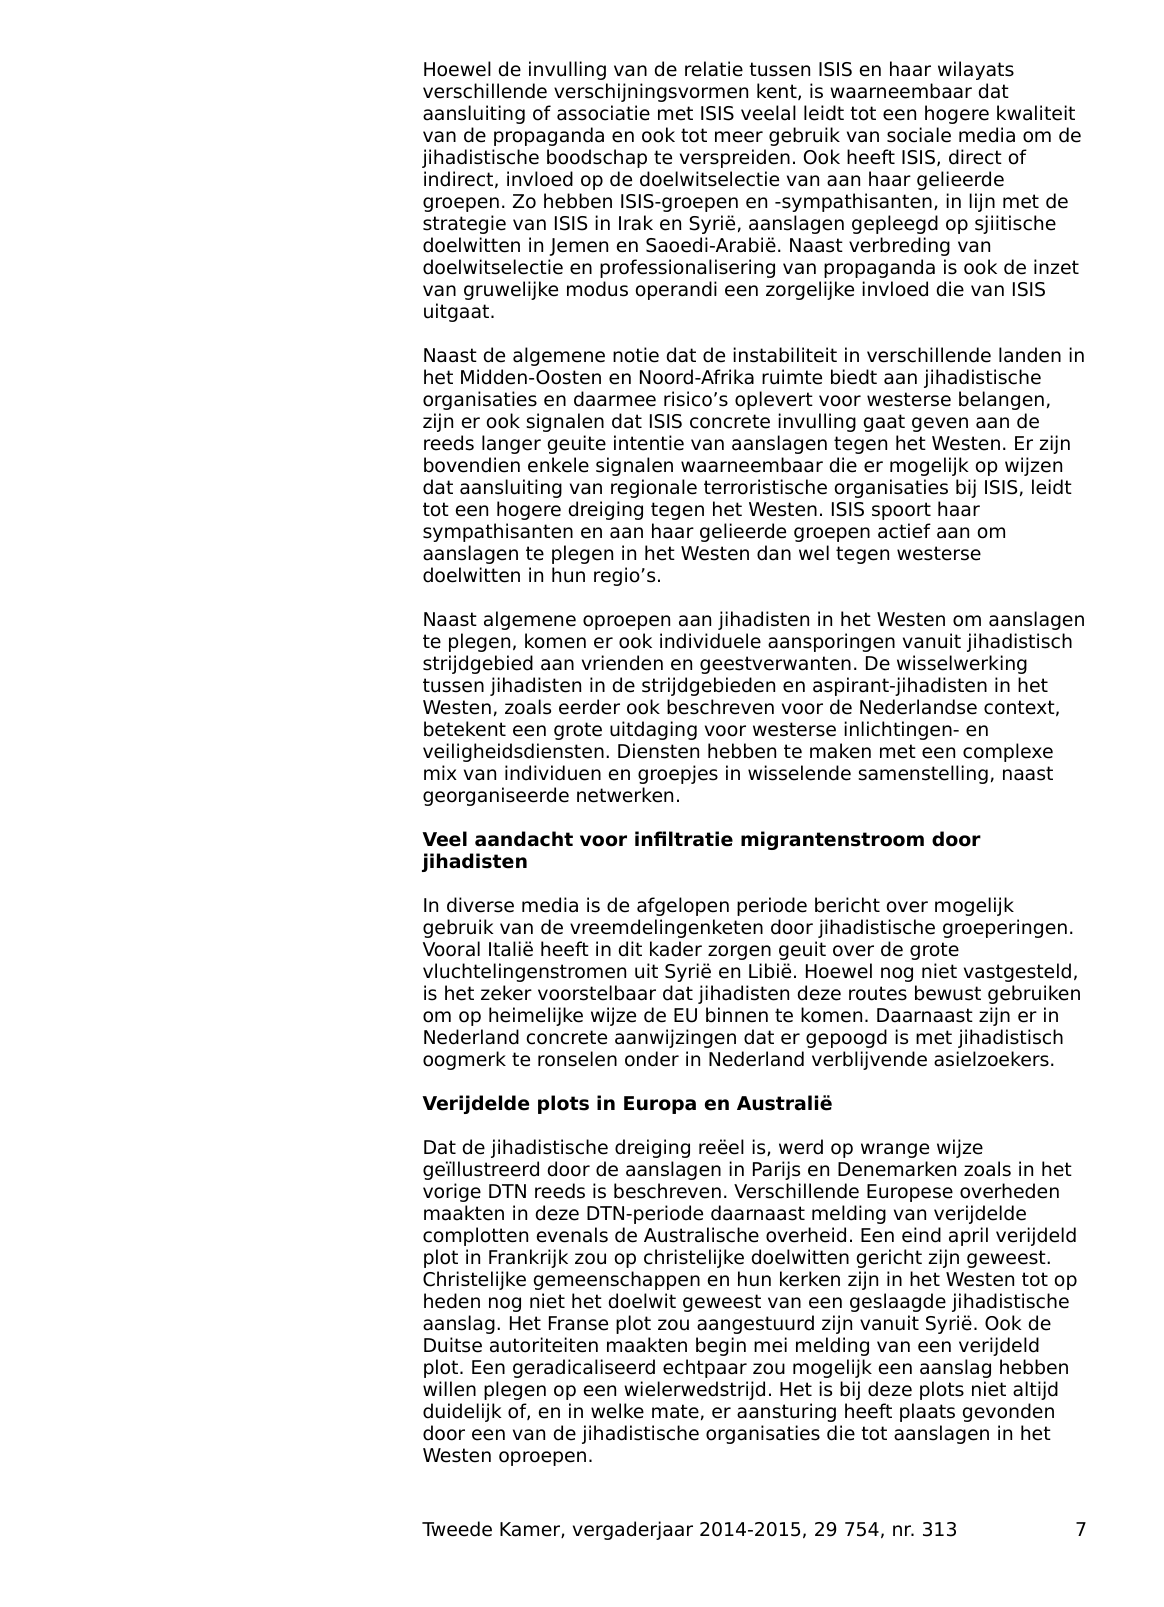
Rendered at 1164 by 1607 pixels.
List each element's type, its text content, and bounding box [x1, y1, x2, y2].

text Dat de jihadistische dreiging reëel is, werd op wrange wijze geïllustreerd door de aanslagen in Parijs en Denemarken zoals in het vorige DTN reeds is beschreven. Verschillende Europese overheden maakten in deze DTN-periode daarnaast melding van verijdelde complotten evenals de Australische overheid. Een eind april verijdeld plot in Frankrijk zou op christelijke doelwitten gericht zijn geweest. Christelijke gemeenschappen en hun kerken zijn in het Westen tot op heden nog niet het doelwit geweest van een geslaagde jihadistische aanslag. Het Franse plot zou aangestuurd zijn vanuit Syrië. Ook de Duitse autoriteiten maakten begin mei melding van een verijdeld plot. Een geradicaliseerd echtpaar zou mogelijk een aanslag hebben willen plegen op een wielerwedstrijd. Het is bij deze plots niet altijd duidelijk of, en in welke mate, er aansturing heeft plaats gevonden door een van de jihadistische organisaties die tot aanslagen in het Westen oproepen. [422, 1137, 1087, 1467]
subtitle Veel aandacht voor infiltratie migrantenstroom door jihadisten [422, 829, 1087, 873]
text In diverse media is de afgelopen periode bericht over mogelijk gebruik van de vreemdelingenketen door jihadistische groeperingen. Vooral Italië heeft in dit kader zorgen geuit over de grote vluchtelingenstromen uit Syrië en Libië. Hoewel nog niet vastgesteld, is het zeker voorstelbaar dat jihadisten deze routes bewust gebruiken om op heimelijke wijze de EU binnen te komen. Daarnaast zijn er in Nederland concrete aanwijzingen dat er gepoogd is met jihadistisch oogmerk te ronselen onder in Nederland verblijvende asielzoekers. [422, 895, 1087, 1071]
text Naast de algemene notie dat de instabiliteit in verschillende landen in het Midden-Oosten en Noord-Afrika ruimte biedt aan jihadistische organisaties en daarmee risico’s oplevert voor westerse belangen, zijn er ook signalen dat ISIS concrete invulling gaat geven aan de reeds langer geuite intentie van aanslagen tegen het Westen. Er zijn bovendien enkele signalen waarneembaar die er mogelijk op wijzen dat aansluiting van regionale terroristische organisaties bij ISIS, leidt tot een hogere dreiging tegen het Westen. ISIS spoort haar sympathisanten en aan haar gelieerde groepen actief aan om aanslagen te plegen in het Westen dan wel tegen westerse doelwitten in hun regio’s. [422, 345, 1087, 587]
subtitle Verijdelde plots in Europa en Australië [422, 1093, 1087, 1115]
text Hoewel de invulling van de relatie tussen ISIS en haar wilayats verschillende verschijningsvormen kent, is waarneembaar dat aansluiting of associatie met ISIS veelal leidt tot een hogere kwaliteit van de propaganda en ook tot meer gebruik van sociale media om de jihadistische boodschap te verspreiden. Ook heeft ISIS, direct of indirect, invloed op de doelwitselectie van aan haar gelieerde groepen. Zo hebben ISIS-groepen en -sympathisanten, in lijn met de strategie van ISIS in Irak en Syrië, aanslagen gepleegd op sjiitische doelwitten in Jemen en Saoedi-Arabië. Naast verbreding van doelwitselectie en professionalisering van propaganda is ook de inzet van gruwelijke modus operandi een zorgelijke invloed die van ISIS uitgaat. [422, 59, 1087, 323]
text Naast algemene oproepen aan jihadisten in het Westen om aanslagen te plegen, komen er ook individuele aansporingen vanuit jihadistisch strijdgebied aan vrienden en geestverwanten. De wisselwerking tussen jihadisten in de strijdgebieden en aspirant-jihadisten in het Westen, zoals eerder ook beschreven voor de Nederlandse context, betekent een grote uitdaging voor westerse inlichtingen- en veiligheidsdiensten. Diensten hebben te maken met een complexe mix van individuen en groepjes in wisselende samenstelling, naast georganiseerde netwerken. [422, 609, 1087, 807]
